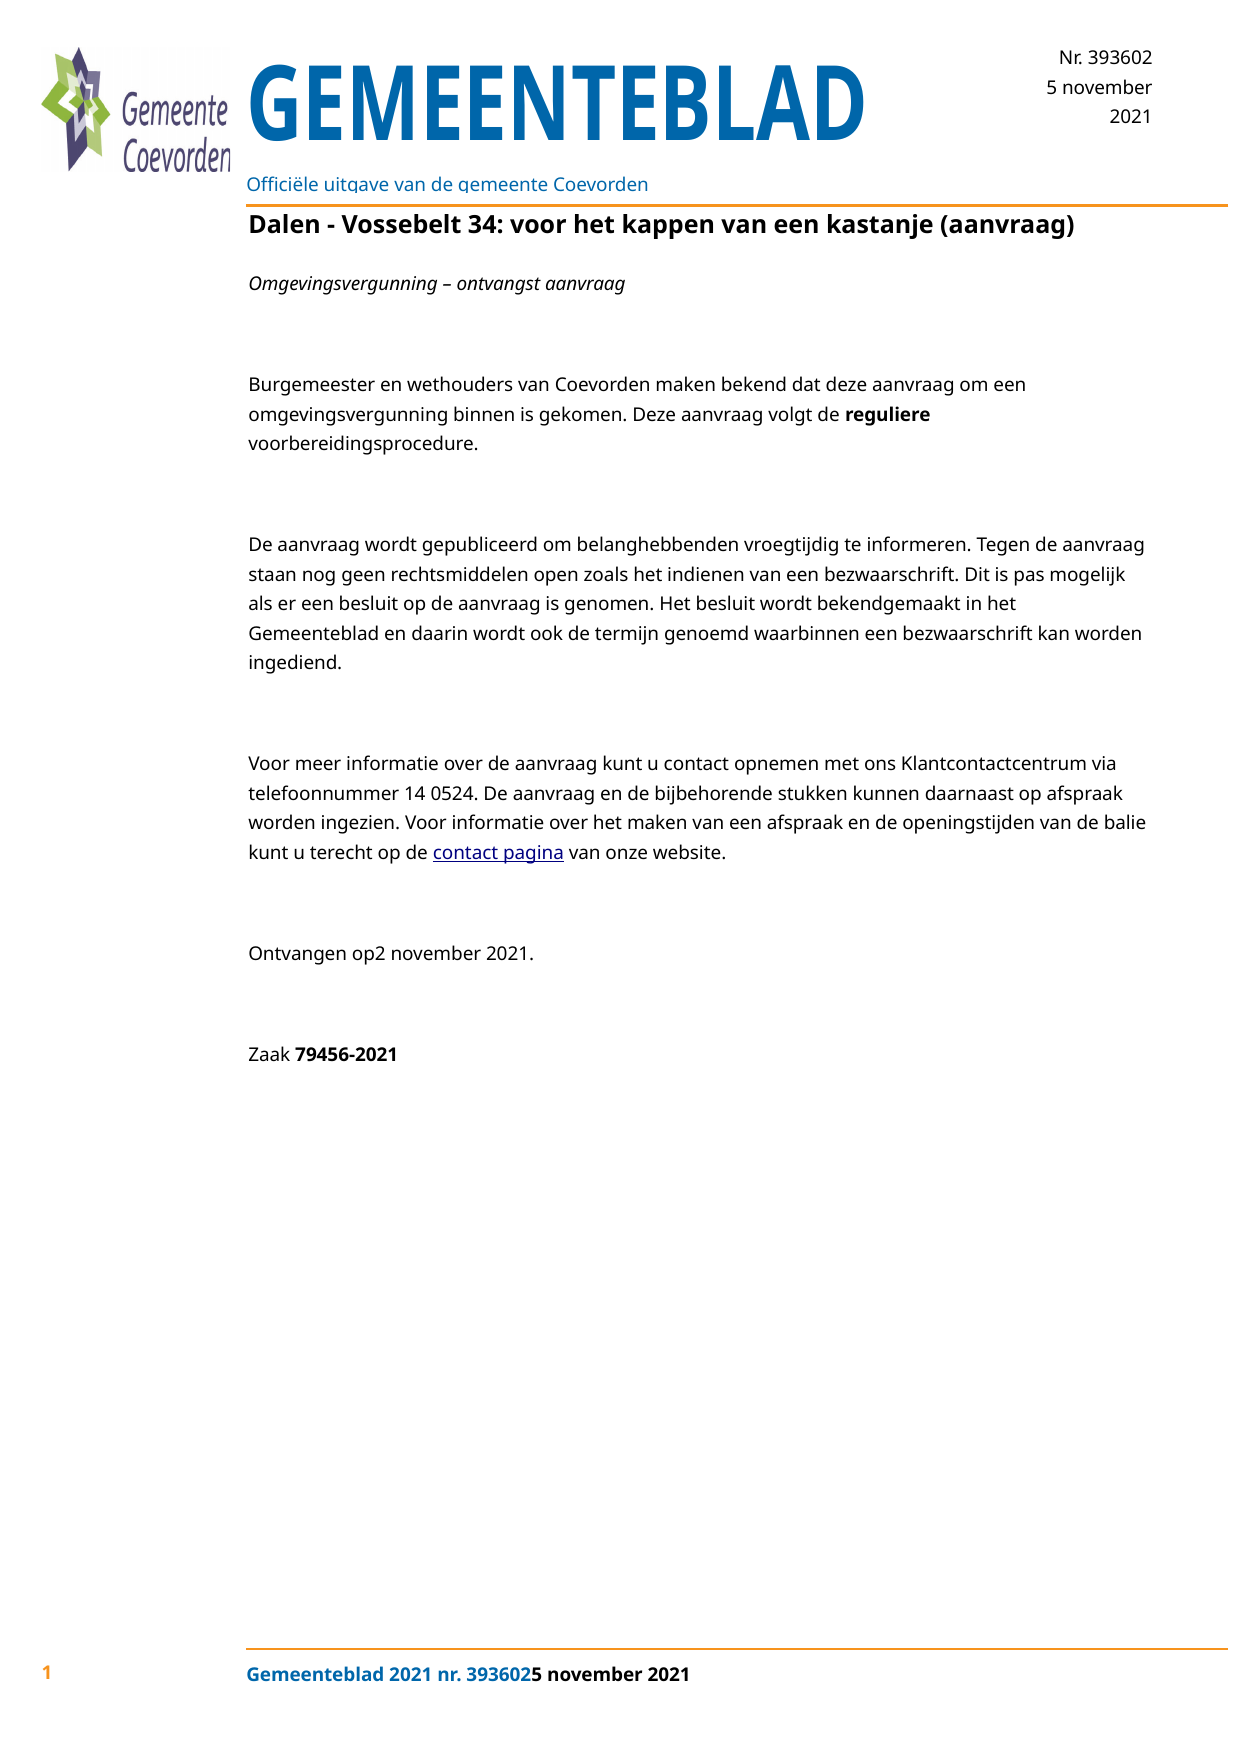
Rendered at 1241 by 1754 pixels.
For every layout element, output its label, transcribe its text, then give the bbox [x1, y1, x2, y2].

text Omgevingsvergunning – ontvangst aanvraag [248, 270, 1152, 296]
text Burgemeester en wethouders van Coevorden maken bekend dat deze aanvraag om een omgevingsvergunning binnen is gekomen. Deze aanvraag volgt de reguliere voorbereidingsprocedure. [248, 371, 1152, 456]
picture [41, 47, 231, 172]
text Ontvangen op2 november 2021. [248, 940, 1152, 966]
text De aanvraag wordt gepubliceerd om belanghebbenden vroegtijdig te informeren. Tegen de aanvraag staan nog geen rechtsmiddelen open zoals het indienen van een bezwaarschrift. Dit is pas mogelijk als er een besluit op de aanvraag is genomen. Het besluit wordt bekendgemaakt in het Gemeenteblad en daarin wordt ook de termijn genoemd waarbinnen een bezwaarschrift kan worden ingediend. [248, 531, 1152, 675]
text Voor meer informatie over de aanvraag kunt u contact opnemen met ons Klantcontactcentrum via telefoonnummer 14 0524. De aanvraag en de bijbehorende stukken kunnen daarnaast op afspraak worden ingezien. Voor informatie over het maken van een afspraak en de openingstijden van de balie kunt u terecht op de contact pagina van onze website. [248, 750, 1152, 865]
text Dalen - Vossebelt 34: voor het kappen van een kastanje (aanvraag) [248, 207, 1152, 241]
text Zaak 79456-2021 [248, 1041, 1152, 1066]
